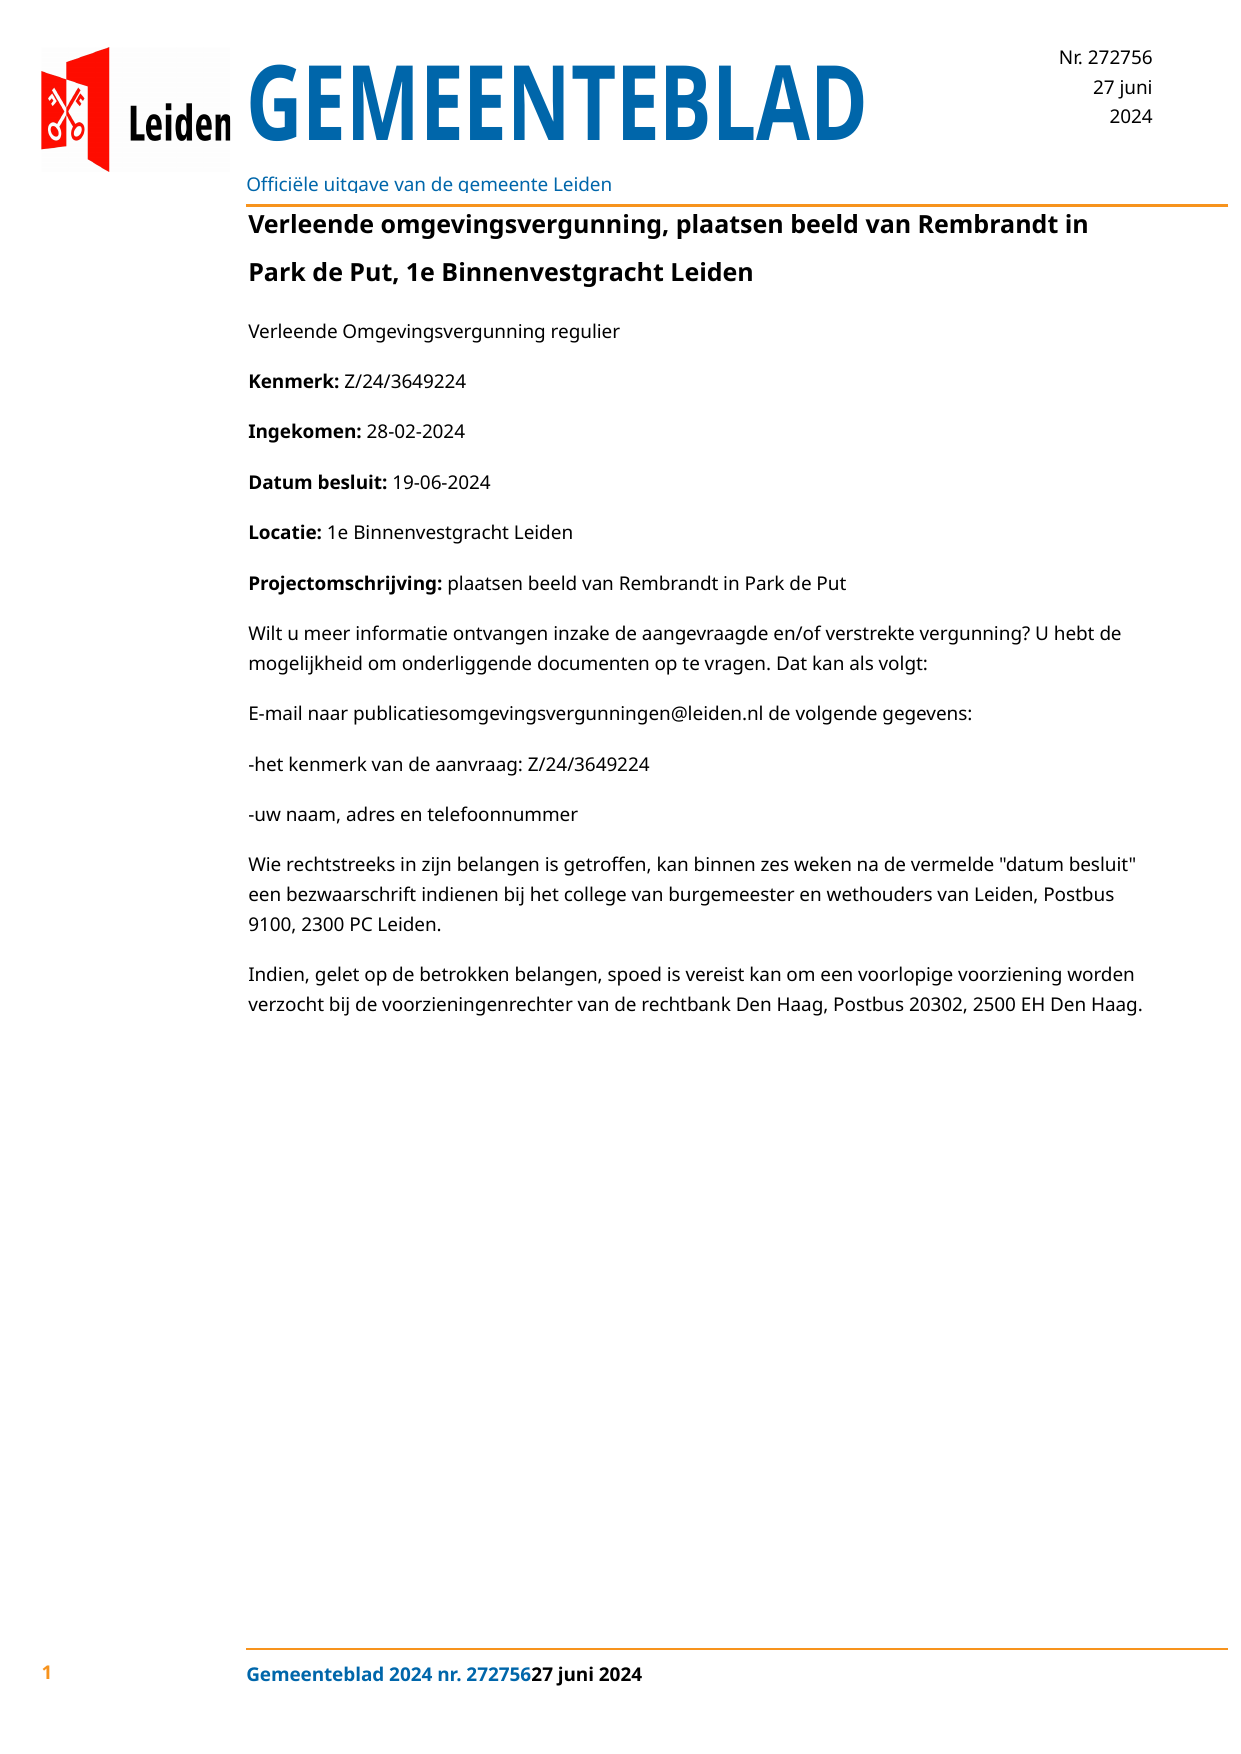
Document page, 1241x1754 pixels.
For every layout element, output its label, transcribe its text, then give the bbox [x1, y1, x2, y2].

text Wie rechtstreeks in zijn belangen is getroffen, kan binnen zes weken na de vermelde "datum besluit" een bezwaarschrift indienen bij het college van burgemeester en wethouders van Leiden, Postbus 9100, 2300 PC Leiden. [248, 852, 1152, 937]
text Datum besluit: 19-06-2024 [248, 469, 1152, 495]
text Indien, gelet op de betrokken belangen, spoed is vereist kan om een voorlopige voorziening worden verzocht bij de voorzieningenrechter van de rechtbank Den Haag, Postbus 20302, 2500 EH Den Haag. [248, 961, 1152, 1017]
text -uw naam, adres en telefoonnummer [248, 801, 1152, 827]
text -het kenmerk van de aanvraag: Z/24/3649224 [248, 751, 1152, 777]
text Locatie: 1e Binnenvestgracht Leiden [248, 519, 1152, 545]
text Projectomschrijving: plaatsen beeld van Rembrandt in Park de Put [248, 570, 1152, 596]
text Kenmerk: Z/24/3649224 [248, 368, 1152, 394]
text Verleende omgevingsvergunning, plaatsen beeld van Rembrandt in Park de Put, 1e Binnenvestgracht Leiden [248, 207, 1152, 288]
picture [41, 47, 231, 172]
text Ingekomen: 28-02-2024 [248, 419, 1152, 444]
text E-mail naar publicatiesomgevingsvergunningen@leiden.nl de volgende gegevens: [248, 700, 1152, 726]
text Wilt u meer informatie ontvangen inzake de aangevraagde en/of verstrekte vergunning? U hebt de mogelijkheid om onderliggende documenten op te vragen. Dat kan als volgt: [248, 620, 1152, 676]
text Verleende Omgevingsvergunning regulier [248, 318, 1152, 344]
